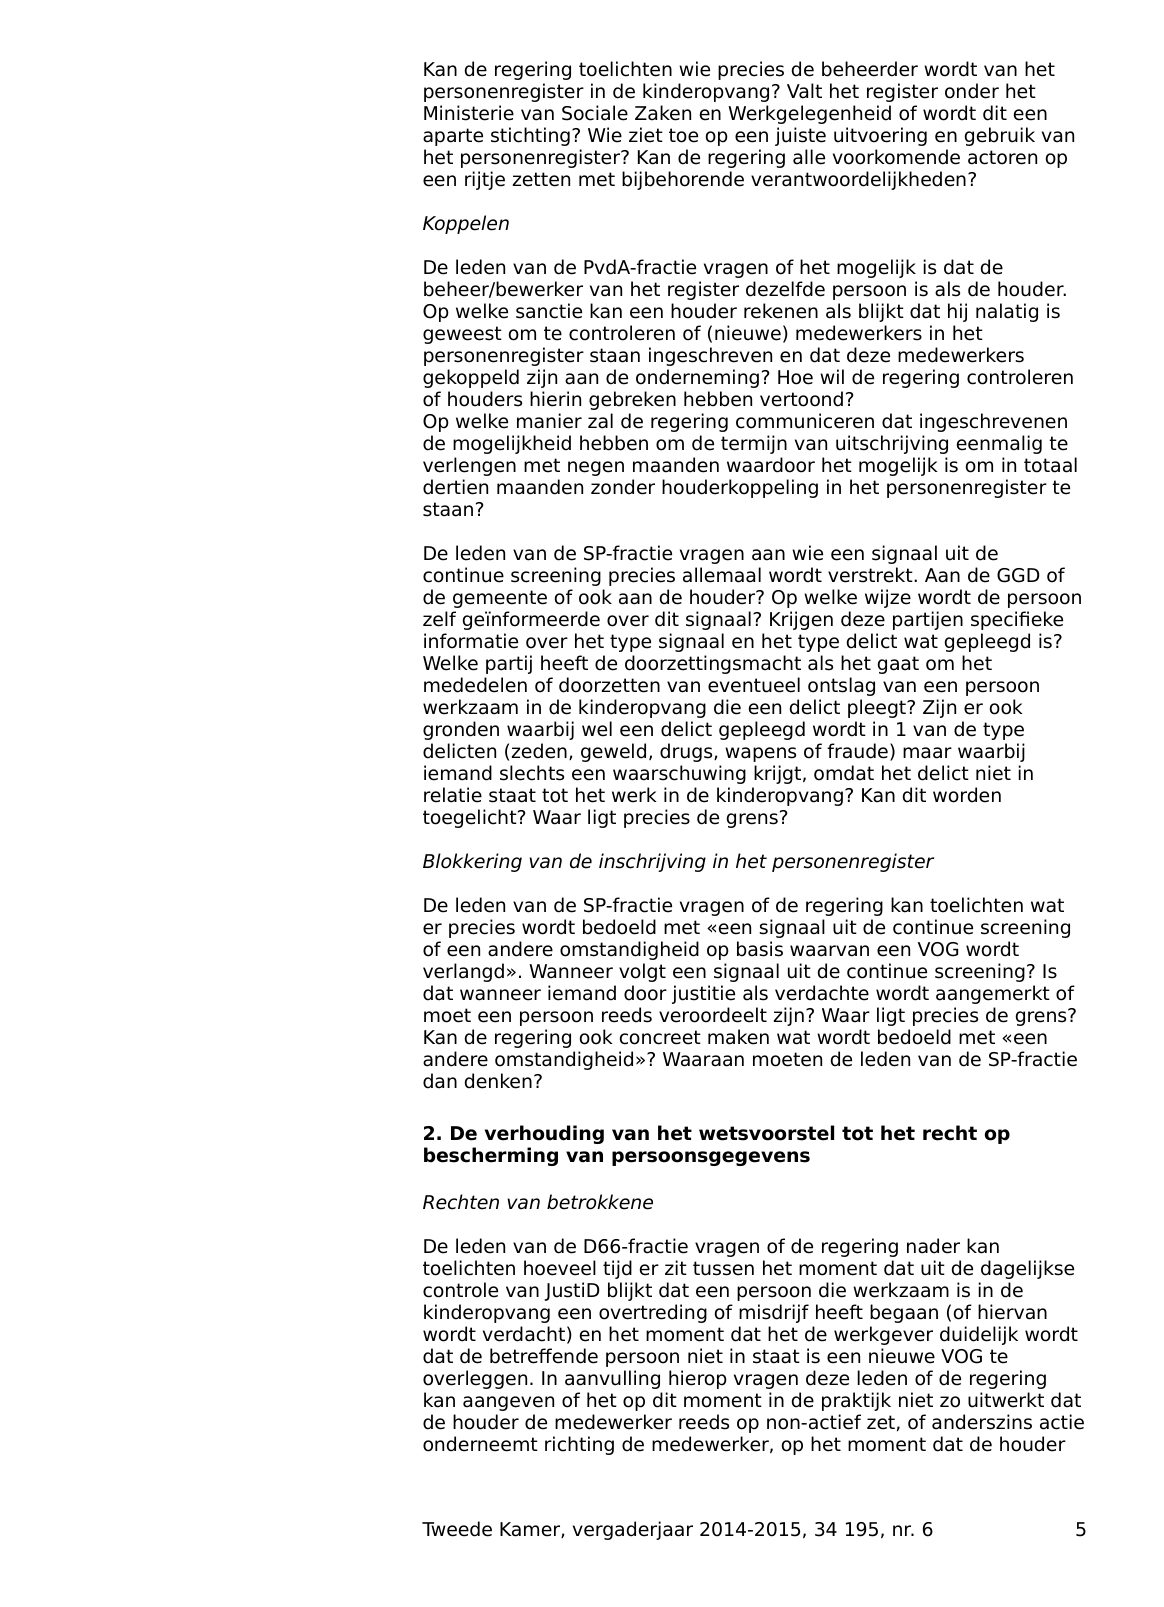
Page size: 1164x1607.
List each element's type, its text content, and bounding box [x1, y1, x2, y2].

text De leden van de PvdA-fractie vragen of het mogelijk is dat de beheer/bewerker van het register dezelfde persoon is als de houder. Op welke sanctie kan een houder rekenen als blijkt dat hij nalatig is geweest om te controleren of (nieuwe) medewerkers in het personenregister staan ingeschreven en dat deze medewerkers gekoppeld zijn aan de onderneming? Hoe wil de regering controleren of houders hierin gebreken hebben vertoond? [422, 257, 1087, 411]
text De leden van de SP-fractie vragen of de regering kan toelichten wat er precies wordt bedoeld met «een signaal uit de continue screening of een andere omstandigheid op basis waarvan een VOG wordt verlangd». Wanneer volgt een signaal uit de continue screening? Is dat wanneer iemand door justitie als verdachte wordt aangemerkt of moet een persoon reeds veroordeelt zijn? Waar ligt precies de grens? Kan de regering ook concreet maken wat wordt bedoeld met «een andere omstandigheid»? Waaraan moeten de leden van de SP-fractie dan denken? [422, 895, 1087, 1093]
text Op welke manier zal de regering communiceren dat ingeschrevenen de mogelijkheid hebben om de termijn van uitschrijving eenmalig te verlengen met negen maanden waardoor het mogelijk is om in totaal dertien maanden zonder houderkoppeling in het personenregister te staan? [422, 411, 1087, 521]
subtitle Koppelen [422, 213, 1087, 235]
subtitle Blokkering van de inschrijving in het personenregister [422, 851, 1087, 873]
subtitle 2. De verhouding van het wetsvoorstel tot het recht op bescherming van persoonsgegevens [422, 1123, 1087, 1167]
text Kan de regering toelichten wie precies de beheerder wordt van het personenregister in de kinderopvang? Valt het register onder het Ministerie van Sociale Zaken en Werkgelegenheid of wordt dit een aparte stichting? Wie ziet toe op een juiste uitvoering en gebruik van het personenregister? Kan de regering alle voorkomende actoren op een rijtje zetten met bijbehorende verantwoordelijkheden? [422, 59, 1087, 191]
text De leden van de SP-fractie vragen aan wie een signaal uit de continue screening precies allemaal wordt verstrekt. Aan de GGD of de gemeente of ook aan de houder? Op welke wijze wordt de persoon zelf geïnformeerde over dit signaal? Krijgen deze partijen specifieke informatie over het type signaal en het type delict wat gepleegd is? Welke partij heeft de doorzettingsmacht als het gaat om het mededelen of doorzetten van eventueel ontslag van een persoon werkzaam in de kinderopvang die een delict pleegt? Zijn er ook gronden waarbij wel een delict gepleegd wordt in 1 van de type delicten (zeden, geweld, drugs, wapens of fraude) maar waarbij iemand slechts een waarschuwing krijgt, omdat het delict niet in relatie staat tot het werk in de kinderopvang? Kan dit worden toegelicht? Waar ligt precies de grens? [422, 543, 1087, 829]
subtitle Rechten van betrokkene [422, 1192, 1087, 1214]
text De leden van de D66-fractie vragen of de regering nader kan toelichten hoeveel tijd er zit tussen het moment dat uit de dagelijkse controle van JustiD blijkt dat een persoon die werkzaam is in de kinderopvang een overtreding of misdrijf heeft begaan (of hiervan wordt verdacht) en het moment dat het de werkgever duidelijk wordt dat de betreffende persoon niet in staat is een nieuwe VOG te overleggen. In aanvulling hierop vragen deze leden of de regering kan aangeven of het op dit moment in de praktijk niet zo uitwerkt dat de houder de medewerker reeds op non-actief zet, of anderszins actie onderneemt richting de medewerker, op het moment dat de houder [422, 1236, 1087, 1456]
